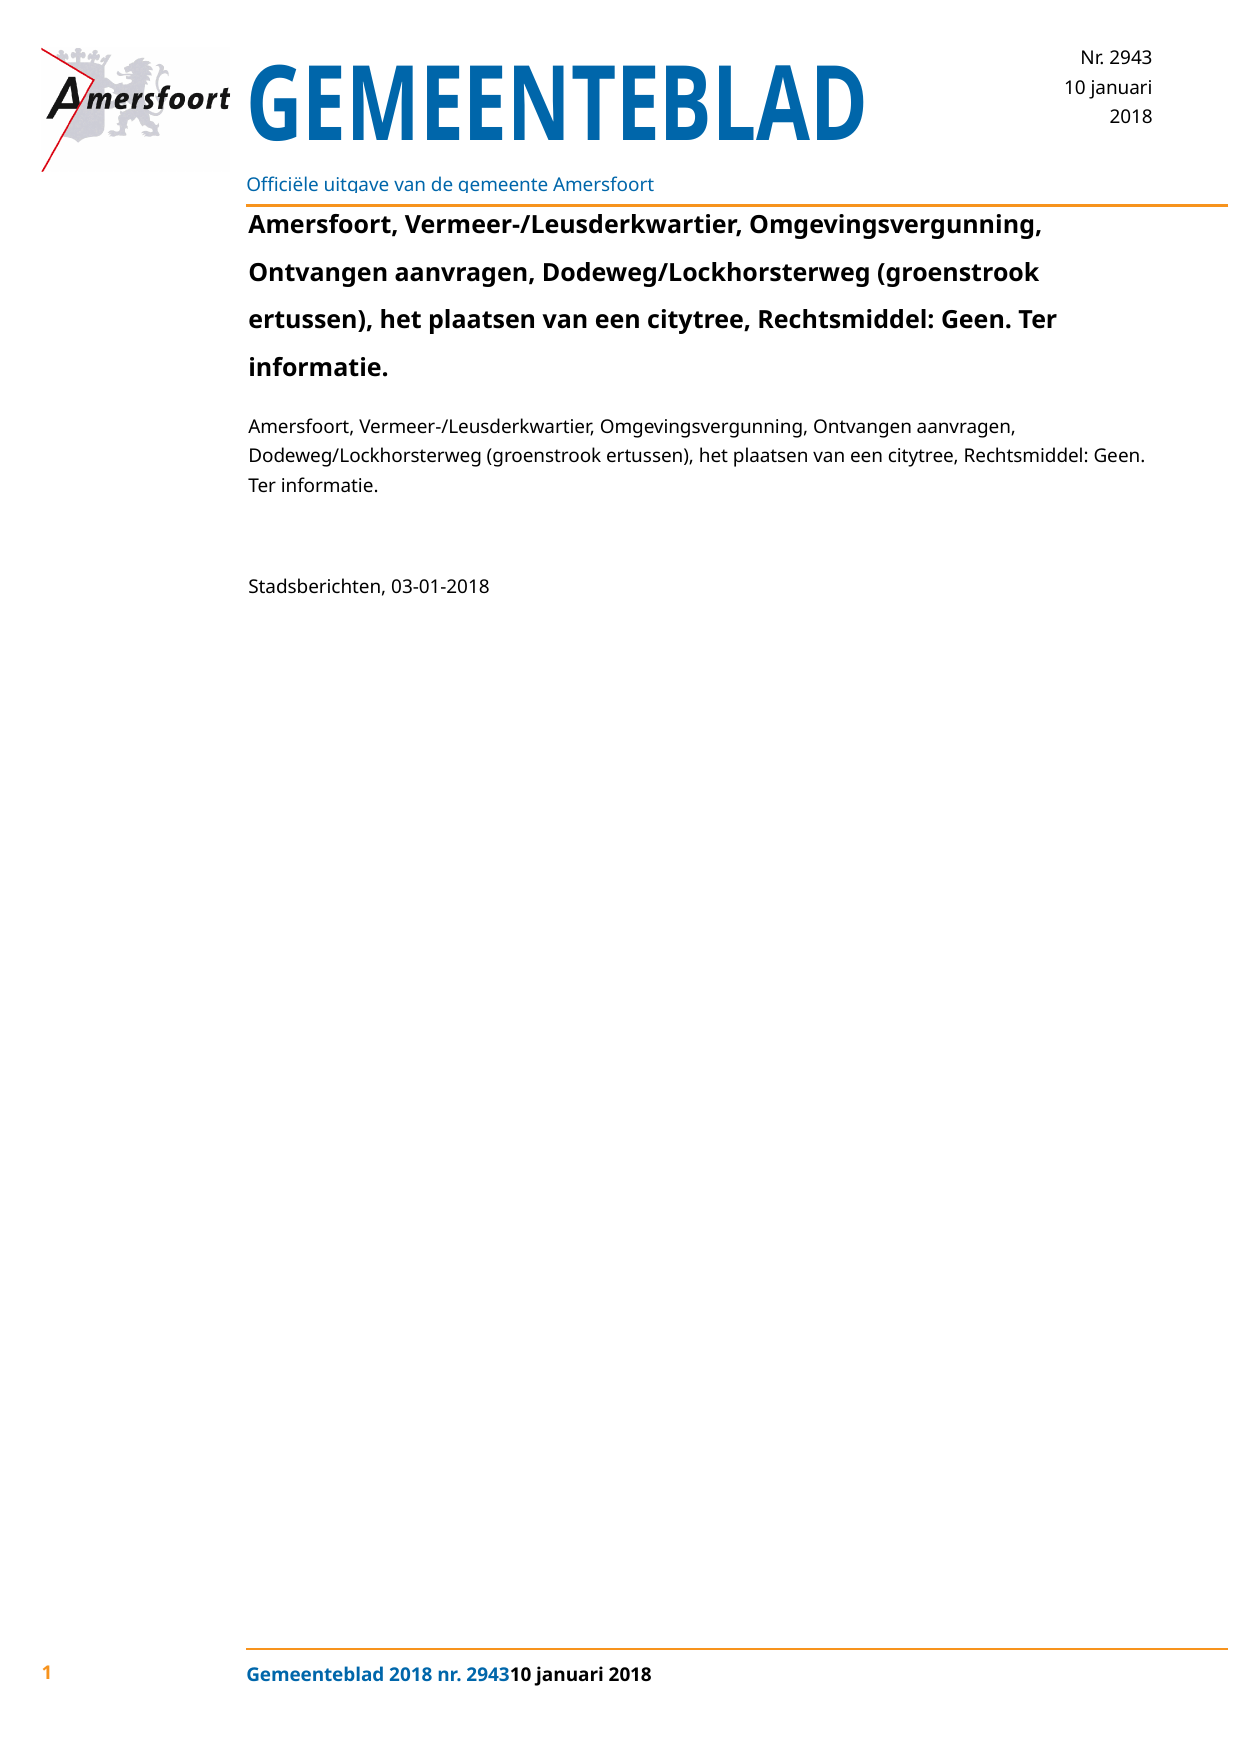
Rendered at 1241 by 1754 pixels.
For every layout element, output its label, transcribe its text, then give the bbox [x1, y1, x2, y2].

text Stadsberichten, 03-01-2018 [248, 573, 1152, 599]
text Amersfoort, Vermeer-/Leusderkwartier, Omgevingsvergunning, Ontvangen aanvragen, Dodeweg/Lockhorsterweg (groenstrook ertussen), het plaatsen van een citytree, Rechtsmiddel: Geen. Ter informatie. [248, 413, 1152, 498]
picture [41, 47, 231, 172]
text Amersfoort, Vermeer-/Leusderkwartier, Omgevingsvergunning, Ontvangen aanvragen, Dodeweg/Lockhorsterweg (groenstrook ertussen), het plaatsen van een citytree, Rechtsmiddel: Geen. Ter informatie. [248, 207, 1152, 384]
